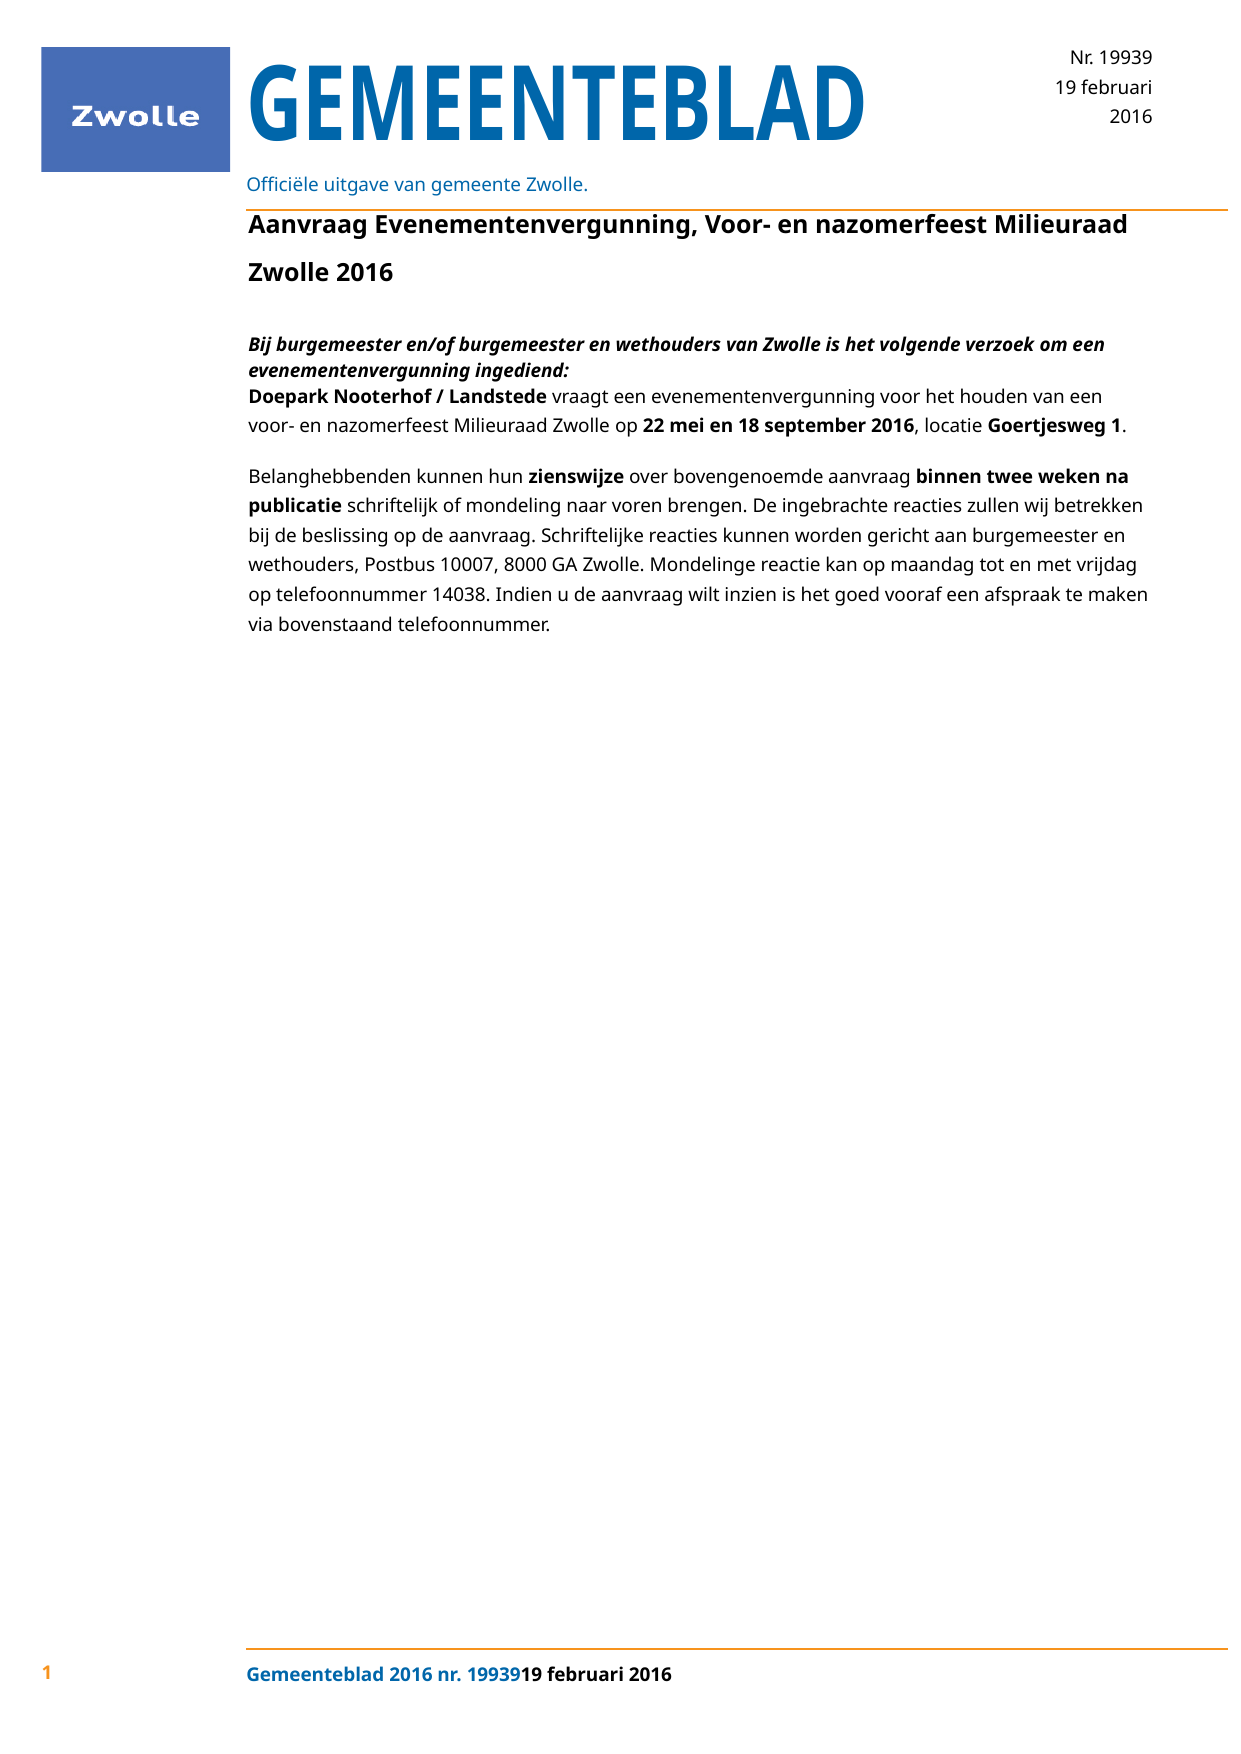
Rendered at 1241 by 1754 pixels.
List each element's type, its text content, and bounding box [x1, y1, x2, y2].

text Bij burgemeester en/of burgemeester en wethouders van Zwolle is het volgende verzoek om een evenementenvergunning ingediend: [248, 331, 1152, 383]
text Doepark Nooterhof / Landstede vraagt een evenementenvergunning voor het houden van een voor- en nazomerfeest Milieuraad Zwolle op 22 mei en 18 september 2016, locatie Goertjesweg 1. [248, 383, 1152, 438]
text Aanvraag Evenementenvergunning, Voor- en nazomerfeest Milieuraad Zwolle 2016 [248, 211, 1152, 288]
picture [41, 47, 231, 172]
text Belanghebbenden kunnen hun zienswijze over bovengenoemde aanvraag binnen twee weken na publicatie schriftelijk of mondeling naar voren brengen. De ingebrachte reacties zullen wij betrekken bij de beslissing op de aanvraag. Schriftelijke reacties kunnen worden gericht aan burgemeester en wethouders, Postbus 10007, 8000 GA Zwolle. Mondelinge reactie kan op maandag tot en met vrijdag op telefoonnummer 14038. Indien u de aanvraag wilt inzien is het goed vooraf een afspraak te maken via bovenstaand telefoonnummer. [248, 463, 1152, 637]
